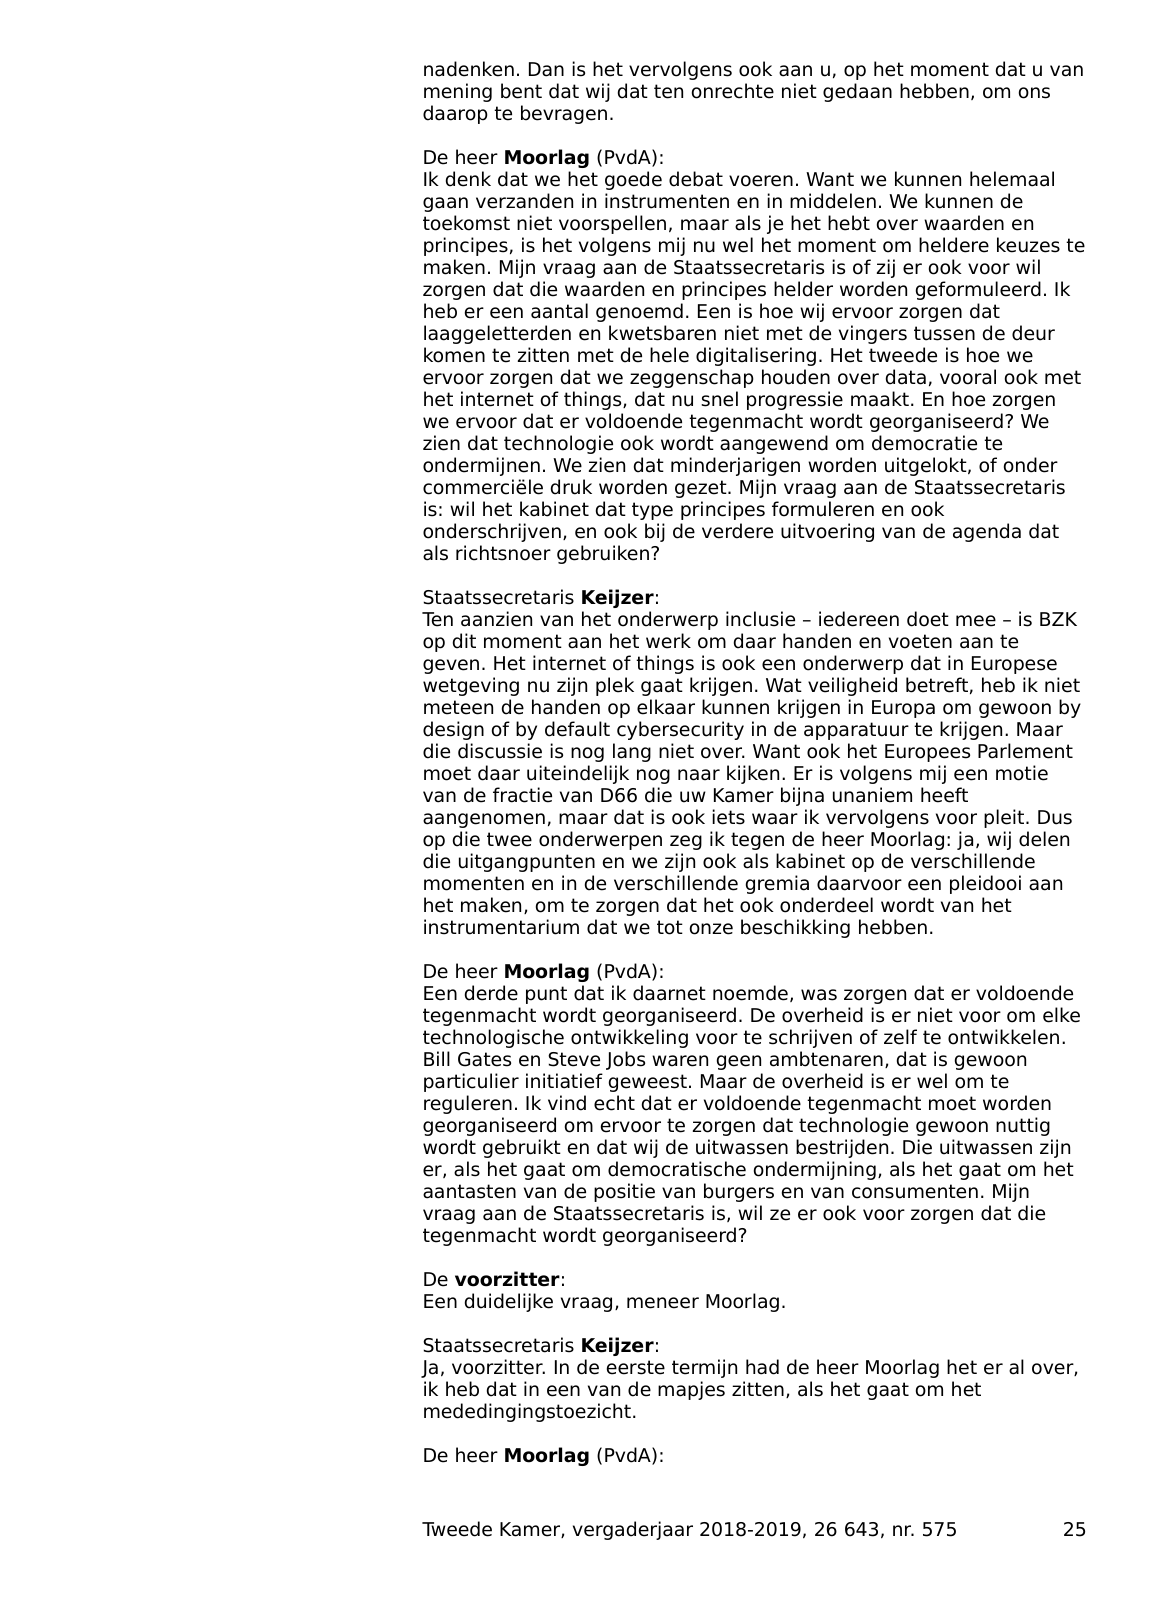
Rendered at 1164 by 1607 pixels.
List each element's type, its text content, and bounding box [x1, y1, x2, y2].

text nadenken. Dan is het vervolgens ook aan u, op het moment dat u van mening bent dat wij dat ten onrechte niet gedaan hebben, om ons daarop te bevragen. [422, 59, 1087, 125]
text Een duidelijke vraag, meneer Moorlag. [422, 1291, 1087, 1313]
text Ten aanzien van het onderwerp inclusie – iedereen doet mee – is BZK op dit moment aan het werk om daar handen en voeten aan te geven. Het internet of things is ook een onderwerp dat in Europese wetgeving nu zijn plek gaat krijgen. Wat veiligheid betreft, heb ik niet meteen de handen op elkaar kunnen krijgen in Europa om gewoon by design of by default cybersecurity in de apparatuur te krijgen. Maar die discussie is nog lang niet over. Want ook het Europees Parlement moet daar uiteindelijk nog naar kijken. Er is volgens mij een motie van de fractie van D66 die uw Kamer bijna unaniem heeft aangenomen, maar dat is ook iets waar ik vervolgens voor pleit. Dus op die twee onderwerpen zeg ik tegen de heer Moorlag: ja, wij delen die uitgangpunten en we zijn ook als kabinet op de verschillende momenten en in de verschillende gremia daarvoor een pleidooi aan het maken, om te zorgen dat het ook onderdeel wordt van het instrumentarium dat we tot onze beschikking hebben. [422, 609, 1087, 939]
text De heer Moorlag (PvdA): [422, 147, 1087, 169]
text Ja, voorzitter. In de eerste termijn had de heer Moorlag het er al over, ik heb dat in een van de mapjes zitten, als het gaat om het mededingingstoezicht. [422, 1357, 1087, 1423]
text De heer Moorlag (PvdA): [422, 961, 1087, 983]
text Staatssecretaris Keijzer: [422, 587, 1087, 609]
text De heer Moorlag (PvdA): [422, 1445, 1087, 1467]
text Staatssecretaris Keijzer: [422, 1335, 1087, 1357]
text De voorzitter: [422, 1269, 1087, 1291]
text Ik denk dat we het goede debat voeren. Want we kunnen helemaal gaan verzanden in instrumenten en in middelen. We kunnen de toekomst niet voorspellen, maar als je het hebt over waarden en principes, is het volgens mij nu wel het moment om heldere keuzes te maken. Mijn vraag aan de Staatssecretaris is of zij er ook voor wil zorgen dat die waarden en principes helder worden geformuleerd. Ik heb er een aantal genoemd. Een is hoe wij ervoor zorgen dat laaggeletterden en kwetsbaren niet met de vingers tussen de deur komen te zitten met de hele digitalisering. Het tweede is hoe we ervoor zorgen dat we zeggenschap houden over data, vooral ook met het internet of things, dat nu snel progressie maakt. En hoe zorgen we ervoor dat er voldoende tegenmacht wordt georganiseerd? We zien dat technologie ook wordt aangewend om democratie te ondermijnen. We zien dat minderjarigen worden uitgelokt, of onder commerciële druk worden gezet. Mijn vraag aan de Staatssecretaris is: wil het kabinet dat type principes formuleren en ook onderschrijven, en ook bij de verdere uitvoering van de agenda dat als richtsnoer gebruiken? [422, 169, 1087, 565]
text Een derde punt dat ik daarnet noemde, was zorgen dat er voldoende tegenmacht wordt georganiseerd. De overheid is er niet voor om elke technologische ontwikkeling voor te schrijven of zelf te ontwikkelen. Bill Gates en Steve Jobs waren geen ambtenaren, dat is gewoon particulier initiatief geweest. Maar de overheid is er wel om te reguleren. Ik vind echt dat er voldoende tegenmacht moet worden georganiseerd om ervoor te zorgen dat technologie gewoon nuttig wordt gebruikt en dat wij de uitwassen bestrijden. Die uitwassen zijn er, als het gaat om democratische ondermijning, als het gaat om het aantasten van de positie van burgers en van consumenten. Mijn vraag aan de Staatssecretaris is, wil ze er ook voor zorgen dat die tegenmacht wordt georganiseerd? [422, 983, 1087, 1247]
